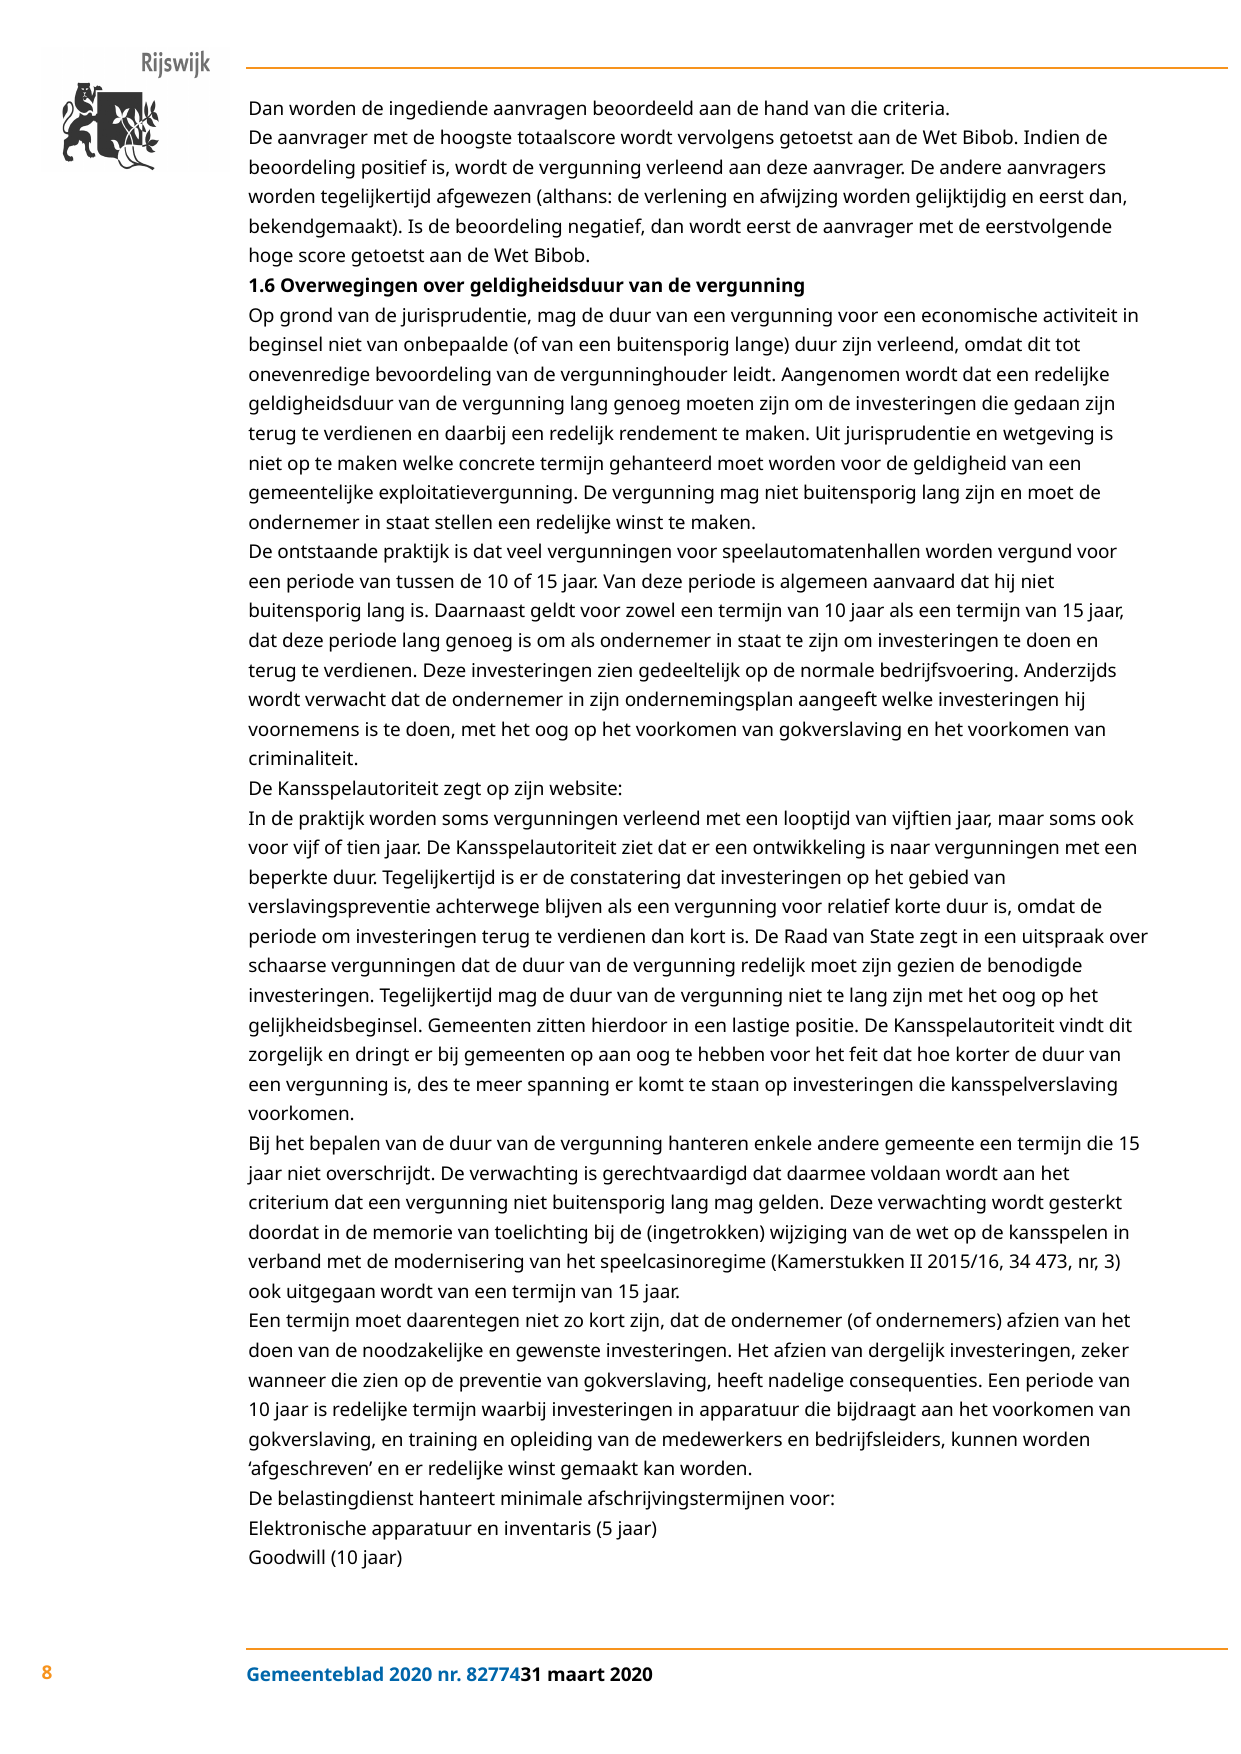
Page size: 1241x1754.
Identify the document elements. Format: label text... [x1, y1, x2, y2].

text Elektronische apparatuur en inventaris (5 jaar) [248, 1515, 1152, 1541]
text Een termijn moet daarentegen niet zo kort zijn, dat de ondernemer (of ondernemers) afzien van het doen van de noodzakelijke en gewenste investeringen. Het afzien van dergelijk investeringen, zeker wanneer die zien op de preventie van gokverslaving, heeft nadelige consequenties. Een periode van 10 jaar is redelijke termijn waarbij investeringen in apparatuur die bijdraagt aan het voorkomen van gokverslaving, en training en opleiding van de medewerkers en bedrijfsleiders, kunnen worden ‘afgeschreven’ en er redelijke winst gemaakt kan worden. [248, 1308, 1152, 1481]
text De ontstaande praktijk is dat veel vergunningen voor speelautomatenhallen worden vergund voor een periode van tussen de 10 of 15 jaar. Van deze periode is algemeen aanvaard dat hij niet buitensporig lang is. Daarnaast geldt voor zowel een termijn van 10 jaar als een termijn van 15 jaar, dat deze periode lang genoeg is om als ondernemer in staat te zijn om investeringen te doen en terug te verdienen. Deze investeringen zien gedeeltelijk op de normale bedrijfsvoering. Anderzijds wordt verwacht dat de ondernemer in zijn ondernemingsplan aangeeft welke investeringen hij voornemens is te doen, met het oog op het voorkomen van gokverslaving en het voorkomen van criminaliteit. [248, 538, 1152, 771]
text Goodwill (10 jaar) [248, 1544, 1152, 1570]
picture [41, 47, 231, 172]
text In de praktijk worden soms vergunningen verleend met een looptijd van vijftien jaar, maar soms ook voor vijf of tien jaar. De Kansspelautoriteit ziet dat er een ontwikkeling is naar vergunningen met een beperkte duur. Tegelijkertijd is er de constatering dat investeringen op het gebied van verslavingspreventie achterwege blijven als een vergunning voor relatief korte duur is, omdat de periode om investeringen terug te verdienen dan kort is. De Raad van State zegt in een uitspraak over schaarse vergunningen dat de duur van de vergunning redelijk moet zijn gezien de benodigde investeringen. Tegelijkertijd mag de duur van de vergunning niet te lang zijn met het oog op het gelijkheidsbeginsel. Gemeenten zitten hierdoor in een lastige positie. De Kansspelautoriteit vindt dit zorgelijk en dringt er bij gemeenten op aan oog te hebben voor het feit dat hoe korter de duur van een vergunning is, des te meer spanning er komt te staan op investeringen die kansspelverslaving voorkomen. [248, 805, 1152, 1126]
text De aanvrager met de hoogste totaalscore wordt vervolgens getoetst aan de Wet Bibob. Indien de beoordeling positief is, wordt de vergunning verleend aan deze aanvrager. De andere aanvragers worden tegelijkertijd afgewezen (althans: de verlening en afwijzing worden gelijktijdig en eerst dan, bekendgemaakt). Is de beoordeling negatief, dan wordt eerst de aanvrager met de eerstvolgende hoge score getoetst aan de Wet Bibob. [248, 124, 1152, 268]
text Dan worden de ingediende aanvragen beoordeeld aan de hand van die criteria. [248, 95, 1152, 121]
text De belastingdienst hanteert minimale afschrijvingstermijnen voor: [248, 1485, 1152, 1511]
text 1.6 Overwegingen over geldigheidsduur van de vergunning [248, 272, 1152, 298]
text Bij het bepalen van de duur van de vergunning hanteren enkele andere gemeente een termijn die 15 jaar niet overschrijdt. De verwachting is gerechtvaardigd dat daarmee voldaan wordt aan het criterium dat een vergunning niet buitensporig lang mag gelden. Deze verwachting wordt gesterkt doordat in de memorie van toelichting bij de (ingetrokken) wijziging van de wet op de kansspelen in verband met de modernisering van het speelcasinoregime (Kamerstukken II 2015/16, 34 473, nr, 3) ook uitgegaan wordt van een termijn van 15 jaar. [248, 1130, 1152, 1304]
text Op grond van de jurisprudentie, mag de duur van een vergunning voor een economische activiteit in beginsel niet van onbepaalde (of van een buitensporig lange) duur zijn verleend, omdat dit tot onevenredige bevoordeling van de vergunninghouder leidt. Aangenomen wordt dat een redelijke geldigheidsduur van de vergunning lang genoeg moeten zijn om de investeringen die gedaan zijn terug te verdienen en daarbij een redelijk rendement te maken. Uit jurisprudentie en wetgeving is niet op te maken welke concrete termijn gehanteerd moet worden voor de geldigheid van een gemeentelijke exploitatievergunning. De vergunning mag niet buitensporig lang zijn en moet de ondernemer in staat stellen een redelijke winst te maken. [248, 302, 1152, 535]
text De Kansspelautoriteit zegt op zijn website: [248, 775, 1152, 801]
